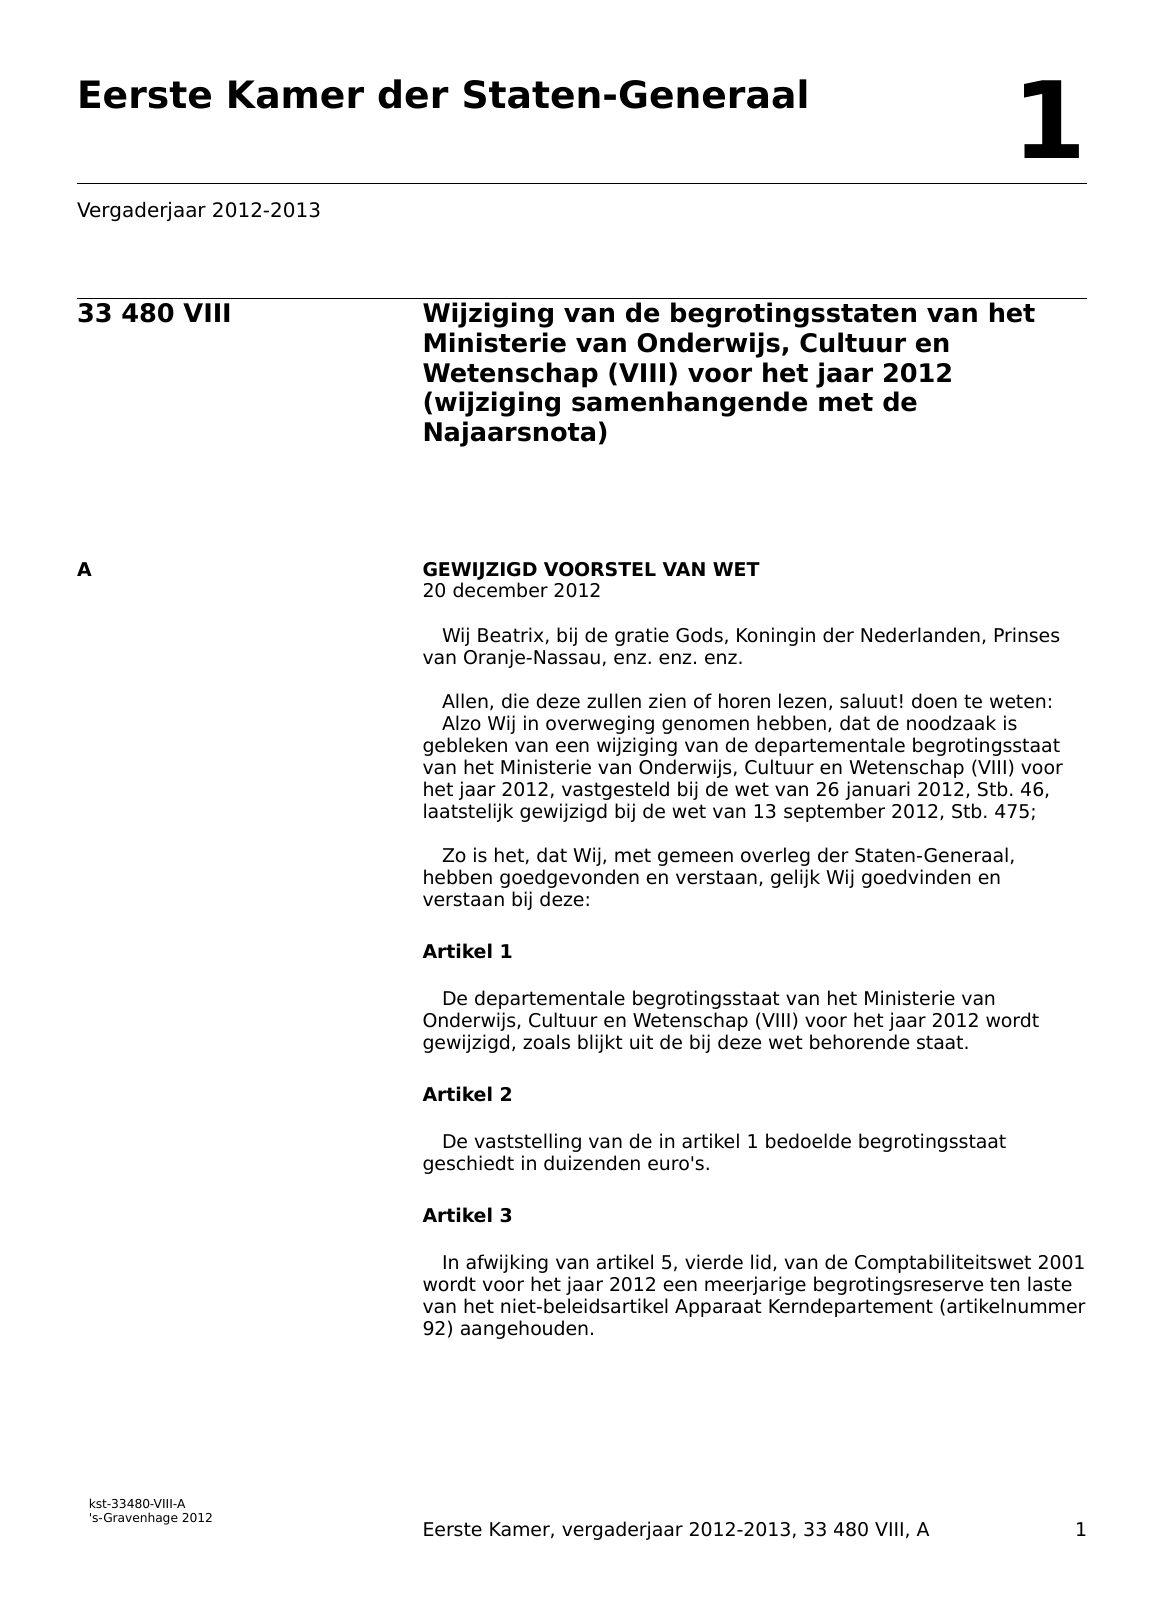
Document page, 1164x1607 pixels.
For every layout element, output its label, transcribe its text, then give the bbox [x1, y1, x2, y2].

text Alzo Wij in overweging genomen hebben, dat de noodzaak is gebleken van een wijziging van de departementale begrotingsstaat van het Ministerie van Onderwijs, Cultuur en Wetenschap (VIII) voor het jaar 2012, vastgesteld bij de wet van 26 januari 2012, Stb. 46, laatstelijk gewijzigd bij de wet van 13 september 2012, Stb. 475; [422, 713, 1087, 823]
text kst-33480-VIII-A [88, 1497, 323, 1511]
table_header Eerste Kamer der Staten-Generaal [77, 59, 886, 183]
text Allen, die deze zullen zien of horen lezen, saluut! doen te weten: [422, 691, 1087, 713]
text Wij Beatrix, bij de gratie Gods, Koningin der Nederlanden, Prinses van Oranje-Nassau, enz. enz. enz. [422, 624, 1087, 668]
subtitle Artikel 3 [422, 1204, 1087, 1227]
table_cell Vergaderjaar 2012-2013 [77, 184, 1087, 298]
text De vaststelling van de in artikel 1 bedoelde begrotingsstaat geschiedt in duizenden euro's. [422, 1131, 1087, 1174]
subtitle 33 480 VIII Wijziging van de begrotingsstaten van het Ministerie van Onderwijs, Cultuur en Wetenschap (VIII) voor het jaar 2012 (wijziging samenhangende met de Najaarsnota) [77, 299, 1087, 447]
subtitle Artikel 2 [422, 1084, 1087, 1106]
subtitle Artikel 1 [422, 941, 1087, 963]
text 's-Gravenhage 2012 [88, 1511, 323, 1525]
text In afwijking van artikel 5, vierde lid, van de Comptabiliteitswet 2001 wordt voor het jaar 2012 een meerjarige begrotingsreserve ten laste van het niet-beleidsartikel Apparaat Kerndepartement (artikelnummer 92) aangehouden. [422, 1252, 1087, 1339]
text Zo is het, dat Wij, met gemeen overleg der Staten-Generaal, hebben goedgevonden en verstaan, gelijk Wij goedvinden en verstaan bij deze: [422, 845, 1087, 911]
text 20 december 2012 [422, 580, 1087, 602]
subtitle A GEWIJZIGD VOORSTEL VAN WET [77, 558, 1087, 580]
table_header 1 [886, 59, 1087, 183]
text De departementale begrotingsstaat van het Ministerie van Onderwijs, Cultuur en Wetenschap (VIII) voor het jaar 2012 wordt gewijzigd, zoals blijkt uit de bij deze wet behorende staat. [422, 988, 1087, 1054]
